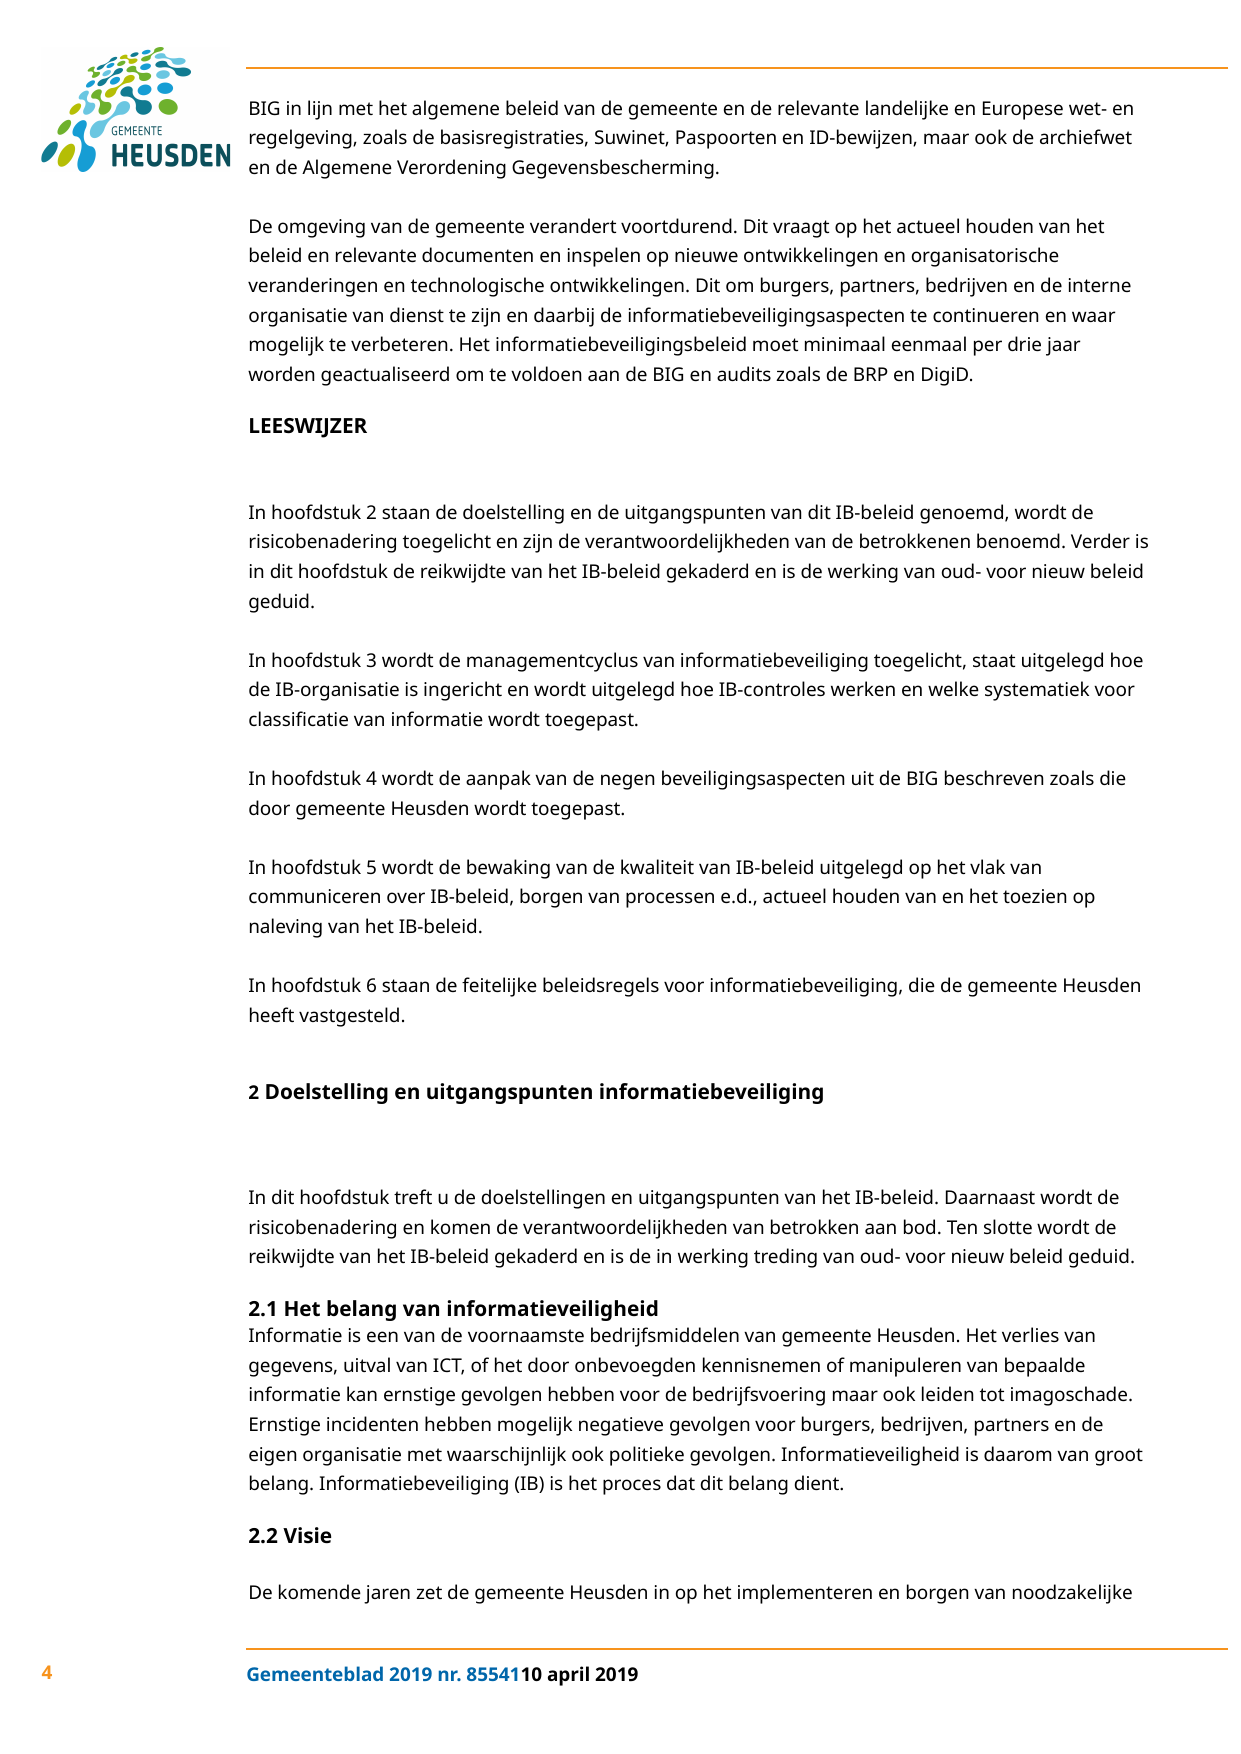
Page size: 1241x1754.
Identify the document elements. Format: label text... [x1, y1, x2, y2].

text 2.1 Het belang van informatieveiligheid [248, 1294, 1152, 1322]
text In hoofdstuk 4 wordt de aanpak van de negen beveiligingsaspecten uit de BIG beschreven zoals die door gemeente Heusden wordt toegepast. [248, 765, 1152, 821]
text De omgeving van de gemeente verandert voortdurend. Dit vraagt op het actueel houden van het beleid en relevante documenten en inspelen op nieuwe ontwikkelingen en organisatorische veranderingen en technologische ontwikkelingen. Dit om burgers, partners, bedrijven en de interne organisatie van dienst te zijn en daarbij de informatiebeveiligingsaspecten te continueren en waar mogelijk te verbeteren. Het informatiebeveiligingsbeleid moet minimaal eenmaal per drie jaar worden geactualiseerd om te voldoen aan de BIG en audits zoals de BRP en DigiD. [248, 213, 1152, 387]
text De komende jaren zet de gemeente Heusden in op het implementeren en borgen van noodzakelijke [248, 1579, 1152, 1604]
text In hoofdstuk 2 staan de doelstelling en de uitgangspunten van dit IB-beleid genoemd, wordt de risicobenadering toegelicht en zijn de verantwoordelijkheden van de betrokkenen benoemd. Verder is in dit hoofdstuk de reikwijdte van het IB-beleid gekaderd en is de werking van oud- voor nieuw beleid geduid. [248, 499, 1152, 613]
text In dit hoofdstuk treft u de doelstellingen en uitgangspunten van het IB-beleid. Daarnaast wordt de risicobenadering en komen de verantwoordelijkheden van betrokken aan bod. Ten slotte wordt de reikwijdte van het IB-beleid gekaderd en is de in werking treding van oud- voor nieuw beleid geduid. [248, 1184, 1152, 1269]
text Informatie is een van de voornaamste bedrijfsmiddelen van gemeente Heusden. Het verlies van gegevens, uitval van ICT, of het door onbevoegden kennisnemen of manipuleren van bepaalde informatie kan ernstige gevolgen hebben voor de bedrijfsvoering maar ook leiden tot imagoschade. Ernstige incidenten hebben mogelijk negatieve gevolgen voor burgers, bedrijven, partners en de eigen organisatie met waarschijnlijk ook politieke gevolgen. Informatieveiligheid is daarom van groot belang. Informatiebeveiliging (IB) is het proces dat dit belang dient. [248, 1322, 1152, 1496]
text 2.2 Visie [248, 1521, 1152, 1549]
text In hoofdstuk 5 wordt de bewaking van de kwaliteit van IB-beleid uitgelegd op het vlak van communiceren over IB-beleid, borgen van processen e.d., actueel houden van en het toezien op naleving van het IB-beleid. [248, 854, 1152, 939]
text LEESWIJZER [248, 411, 1152, 440]
text BIG in lijn met het algemene beleid van de gemeente en de relevante landelijke en Europese wet- en regelgeving, zoals de basisregistraties, Suwinet, Paspoorten en ID-bewijzen, maar ook de archiefwet en de Algemene Verordening Gegevensbescherming. [248, 95, 1152, 180]
text 2 Doelstelling en uitgangspunten informatiebeveiliging [248, 1077, 1152, 1106]
text In hoofdstuk 3 wordt de managementcyclus van informatiebeveiliging toegelicht, staat uitgelegd hoe de IB-organisatie is ingericht en wordt uitgelegd hoe IB-controles werken en welke systematiek voor classificatie van informatie wordt toegepast. [248, 647, 1152, 732]
text In hoofdstuk 6 staan de feitelijke beleidsregels voor informatiebeveiliging, die de gemeente Heusden heeft vastgesteld. [248, 972, 1152, 1028]
picture [41, 47, 231, 172]
